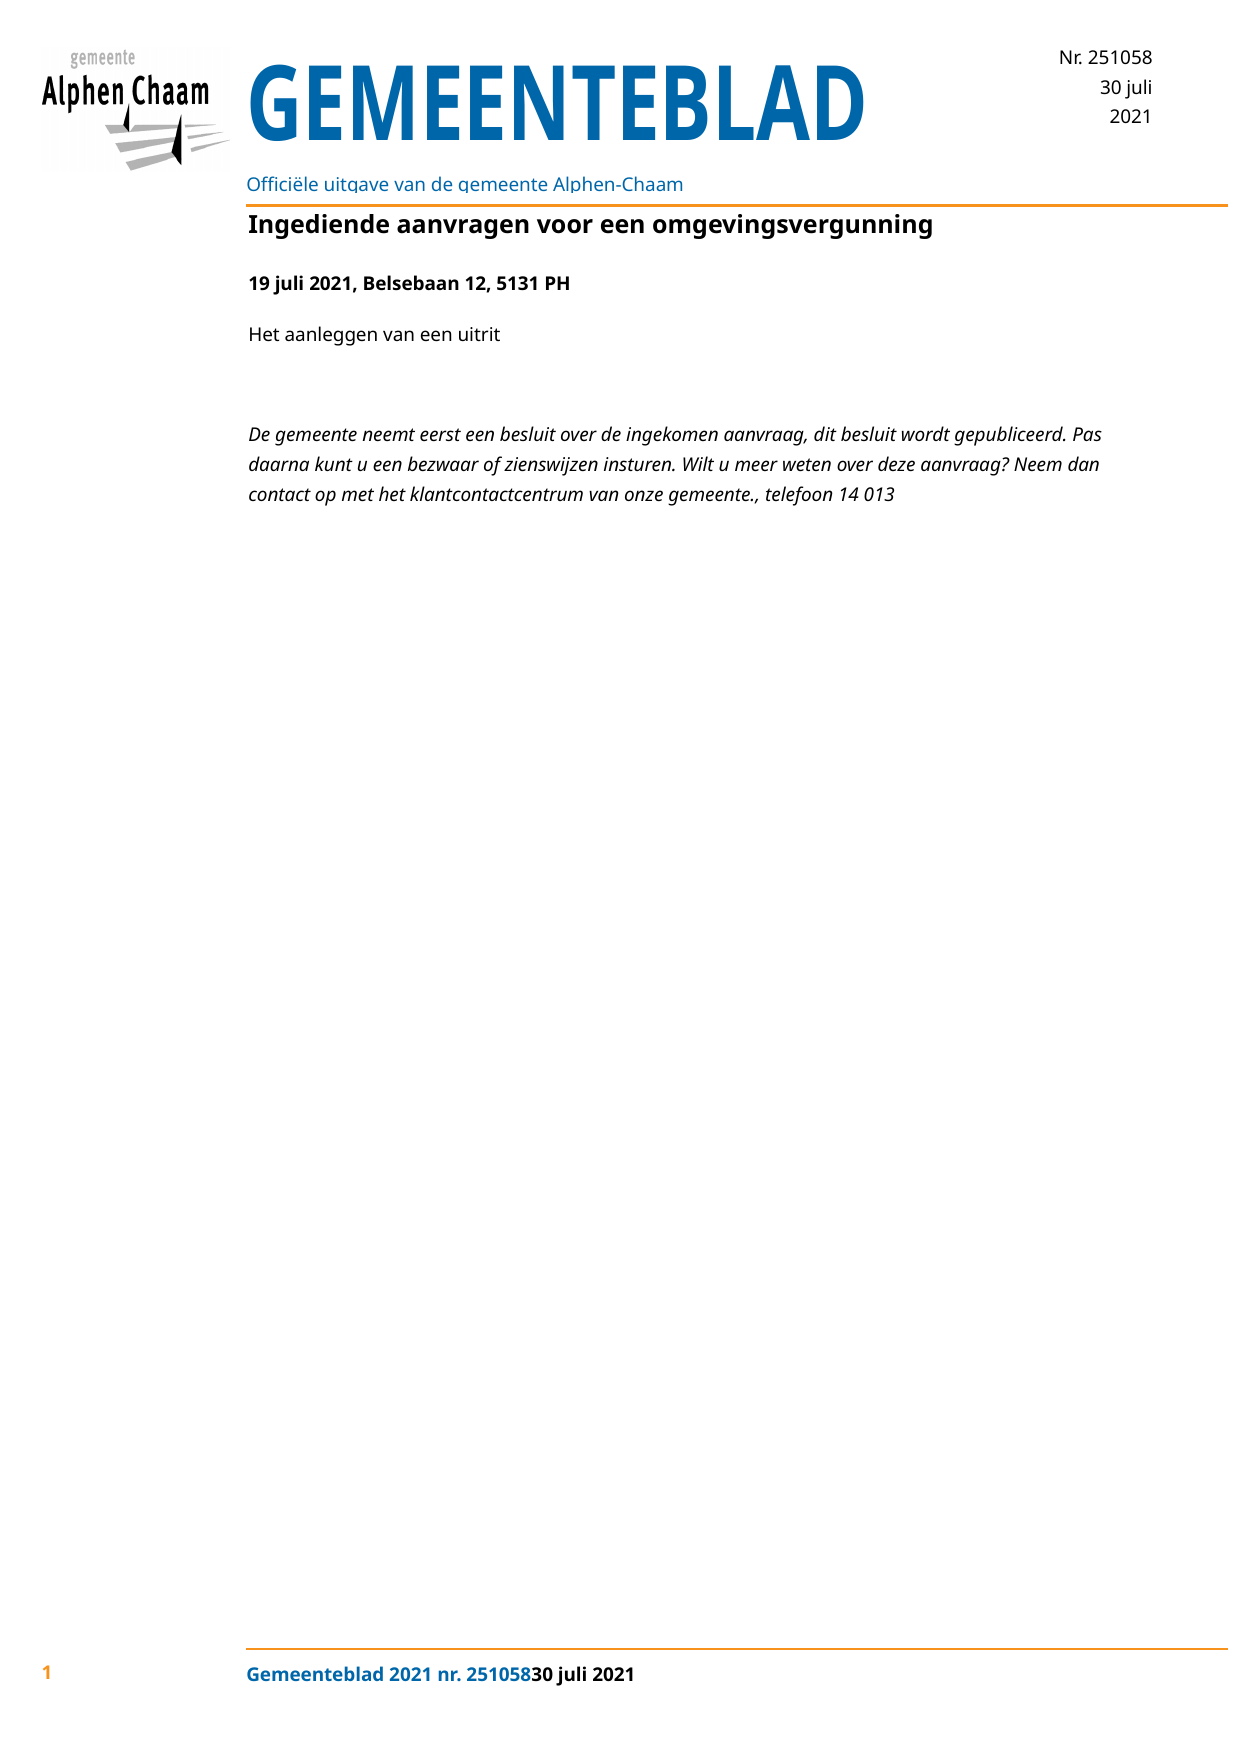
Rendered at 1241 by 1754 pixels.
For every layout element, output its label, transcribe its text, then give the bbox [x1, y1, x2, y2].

text De gemeente neemt eerst een besluit over de ingekomen aanvraag, dit besluit wordt gepubliceerd. Pas daarna kunt u een bezwaar of zienswijzen insturen. Wilt u meer weten over deze aanvraag? Neem dan contact op met het klantcontactcentrum van onze gemeente., telefoon 14 013 [248, 422, 1152, 506]
text Het aanleggen van een uitrit [248, 321, 1152, 346]
text 19 juli 2021, Belsebaan 12, 5131 PH [248, 270, 1152, 296]
text Ingediende aanvragen voor een omgevingsvergunning [248, 207, 1152, 241]
picture [41, 47, 231, 172]
